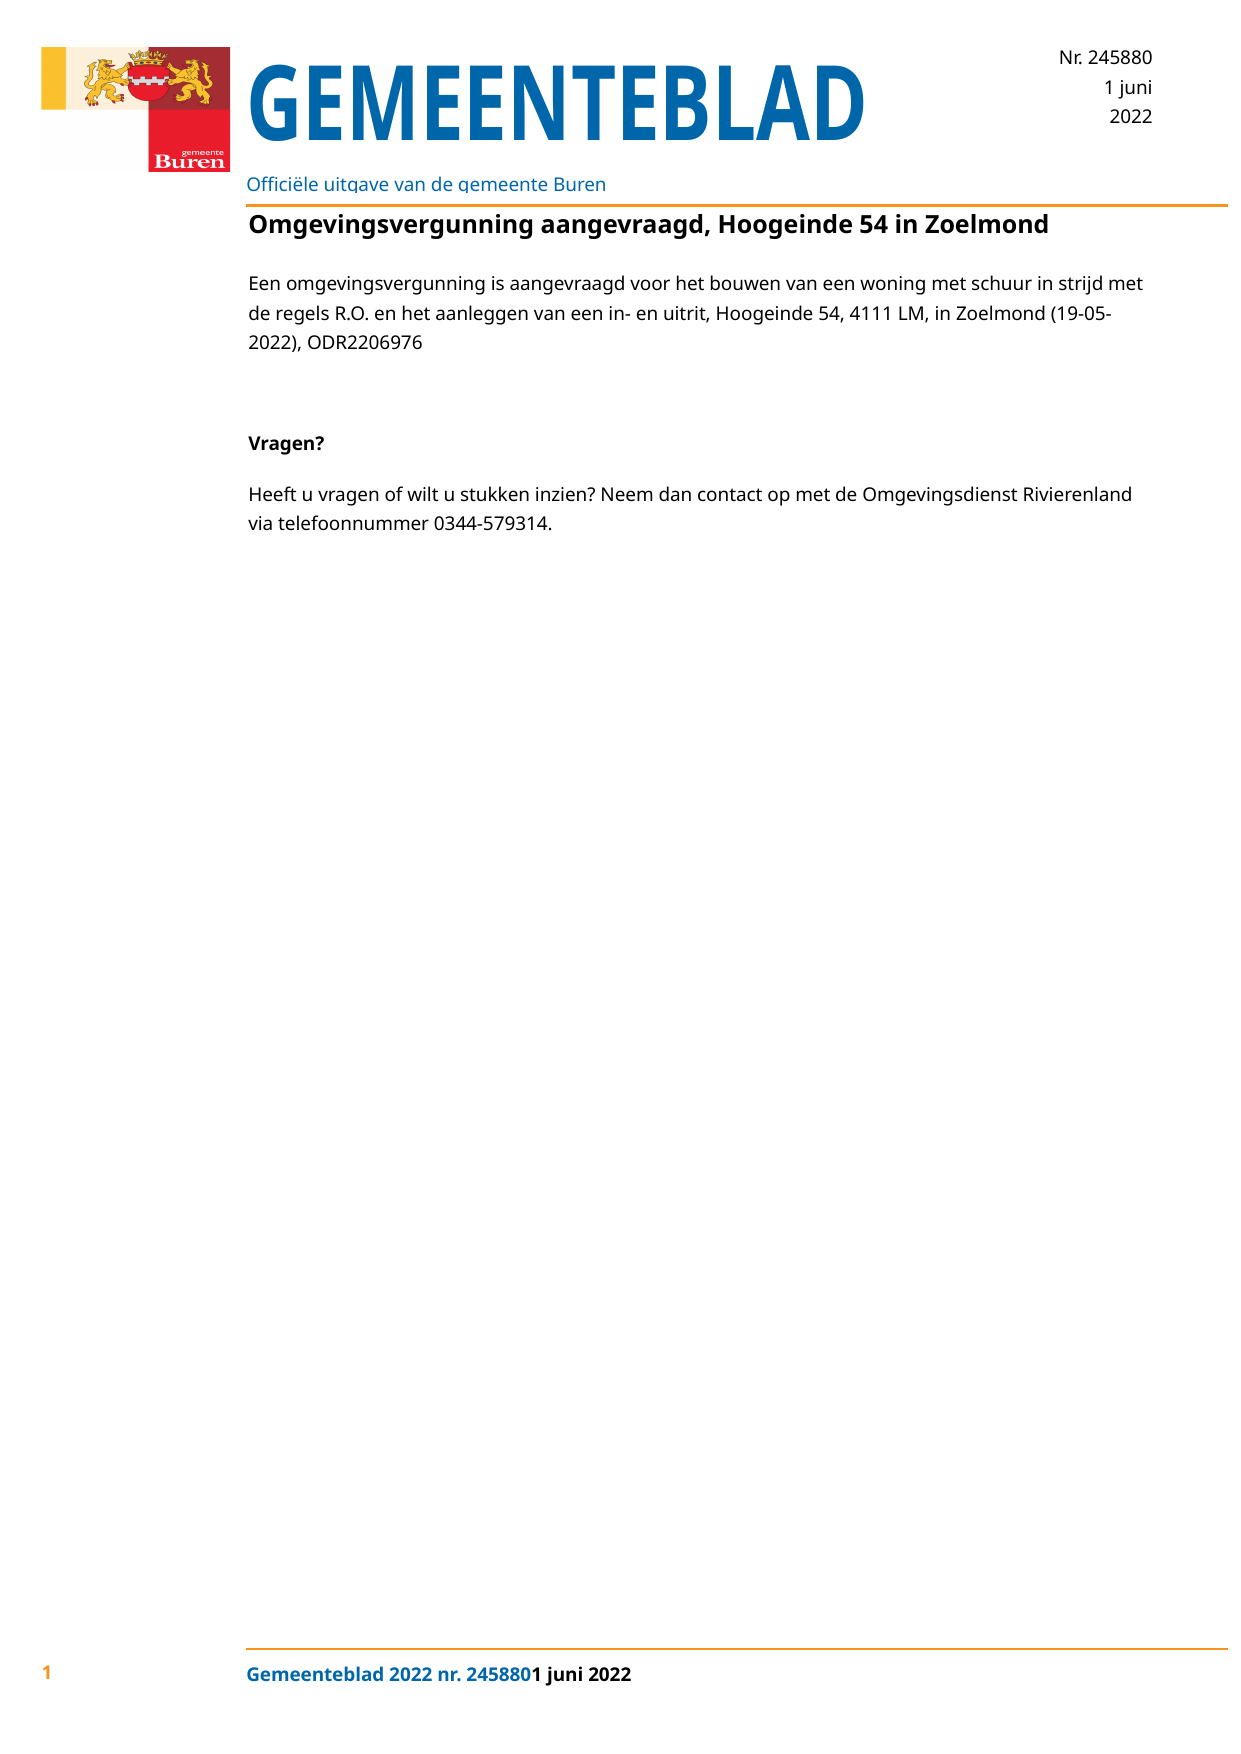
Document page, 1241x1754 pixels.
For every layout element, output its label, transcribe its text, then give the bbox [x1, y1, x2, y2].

text Een omgevingsvergunning is aangevraagd voor het bouwen van een woning met schuur in strijd met de regels R.O. en het aanleggen van een in- en uitrit, Hoogeinde 54, 4111 LM, in Zoelmond (19-05-2022), ODR2206976 [248, 270, 1152, 355]
text Omgevingsvergunning aangevraagd, Hoogeinde 54 in Zoelmond [248, 207, 1152, 241]
text Heeft u vragen of wilt u stukken inzien? Neem dan contact op met de Omgevingsdienst Rivierenland via telefoonnummer 0344-579314. [248, 481, 1152, 536]
text Vragen? [248, 430, 1152, 456]
picture [41, 47, 231, 172]
